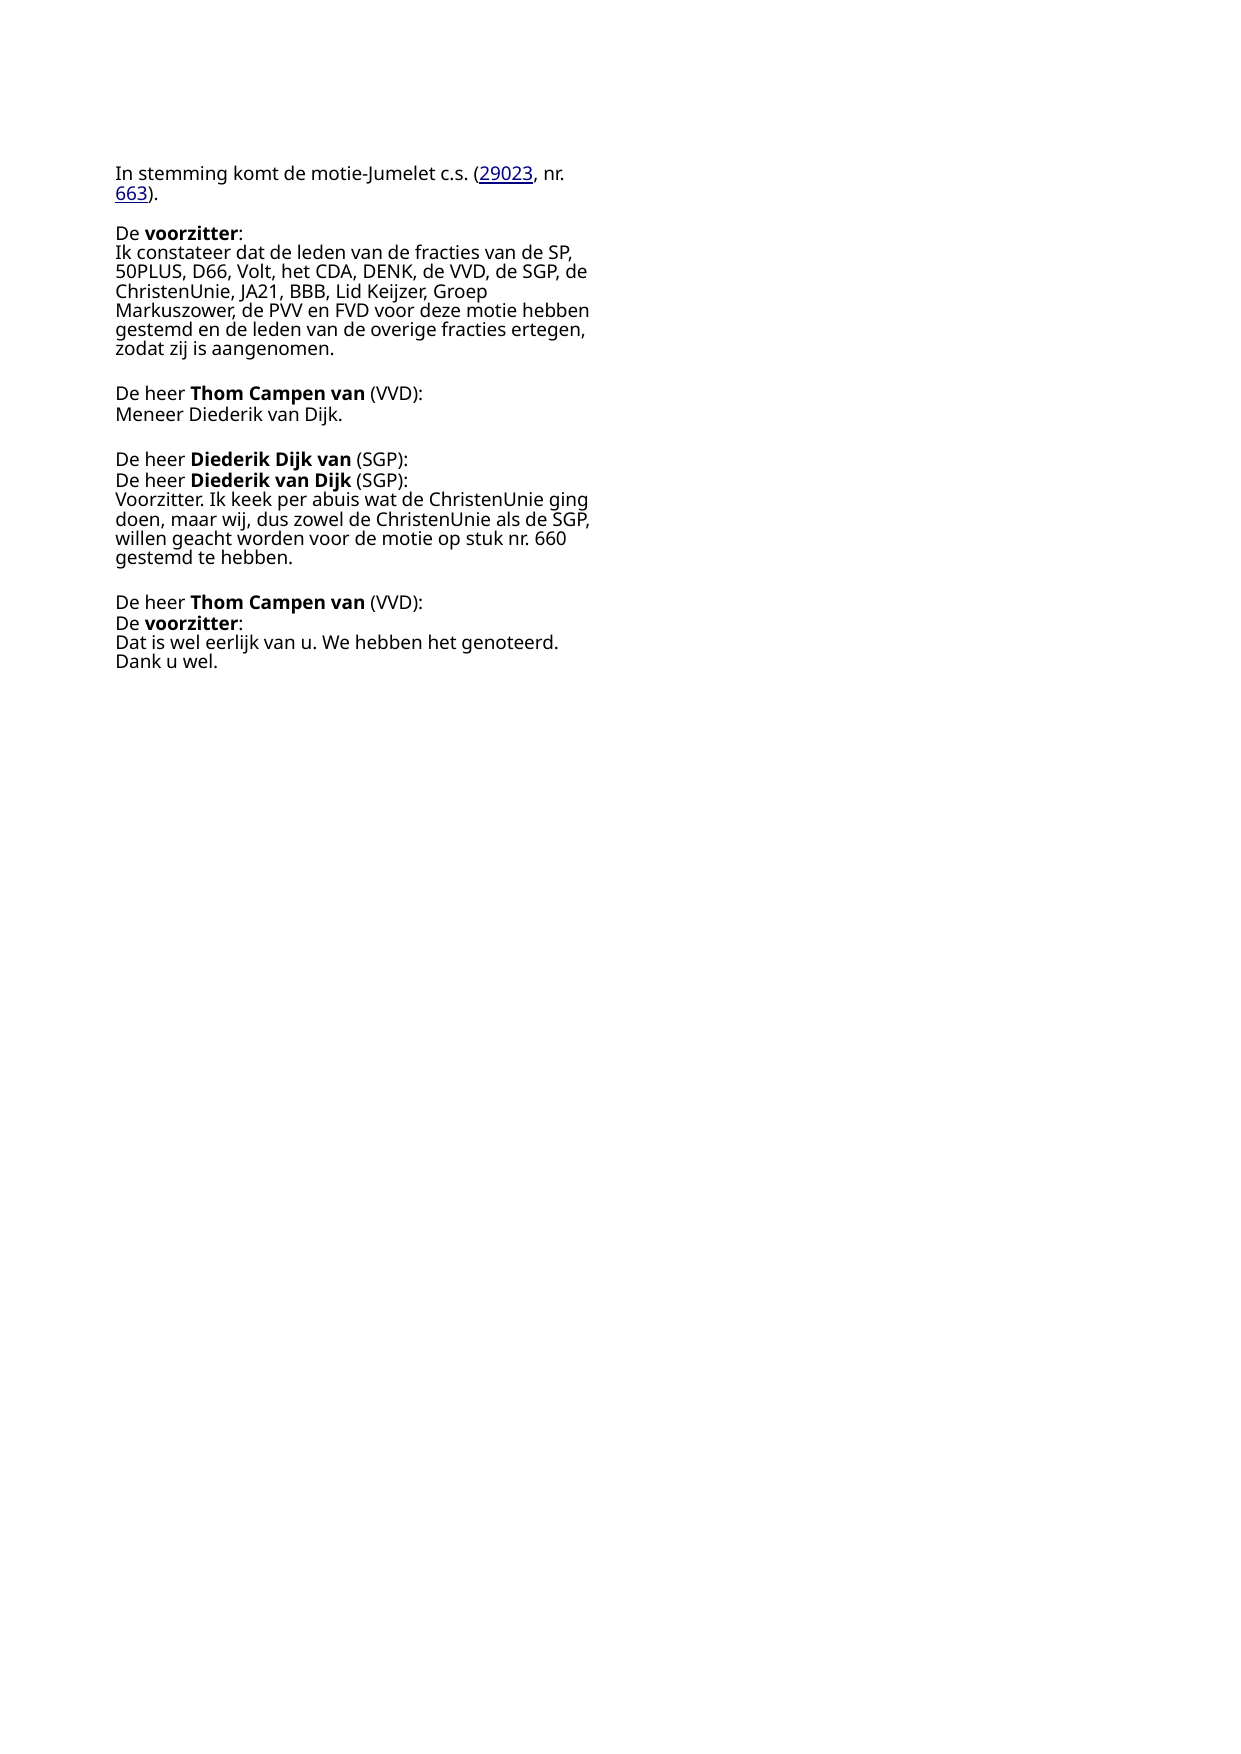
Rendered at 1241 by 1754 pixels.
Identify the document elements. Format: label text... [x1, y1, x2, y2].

text De heer Diederik Dijk van (SGP): [115, 446, 605, 472]
text Meneer Diederik van Dijk. [115, 406, 605, 426]
text Voorzitter. Ik keek per abuis wat de ChristenUnie ging doen, maar wij, dus zowel de ChristenUnie als de SGP, willen geacht worden voor de motie op stuk nr. 660 gestemd te hebben. [115, 491, 605, 568]
text Dat is wel eerlijk van u. We hebben het genoteerd. Dank u wel. [115, 634, 605, 673]
text De heer Thom Campen van (VVD): [115, 589, 605, 615]
text De heer Thom Campen van (VVD): [115, 381, 605, 406]
text De voorzitter: [115, 225, 605, 244]
text De voorzitter: [115, 615, 605, 634]
text De heer Diederik van Dijk (SGP): [115, 472, 605, 491]
text In stemming komt de motie-Jumelet c.s. (29023, nr. 663). [115, 165, 605, 204]
text Ik constateer dat de leden van de fracties van de SP, 50PLUS, D66, Volt, het CDA, DENK, de VVD, de SGP, de ChristenUnie, JA21, BBB, Lid Keijzer, Groep Markuszower, de PVV en FVD voor deze motie hebben gestemd en de leden van de overige fracties ertegen, zodat zij is aangenomen. [115, 244, 605, 360]
